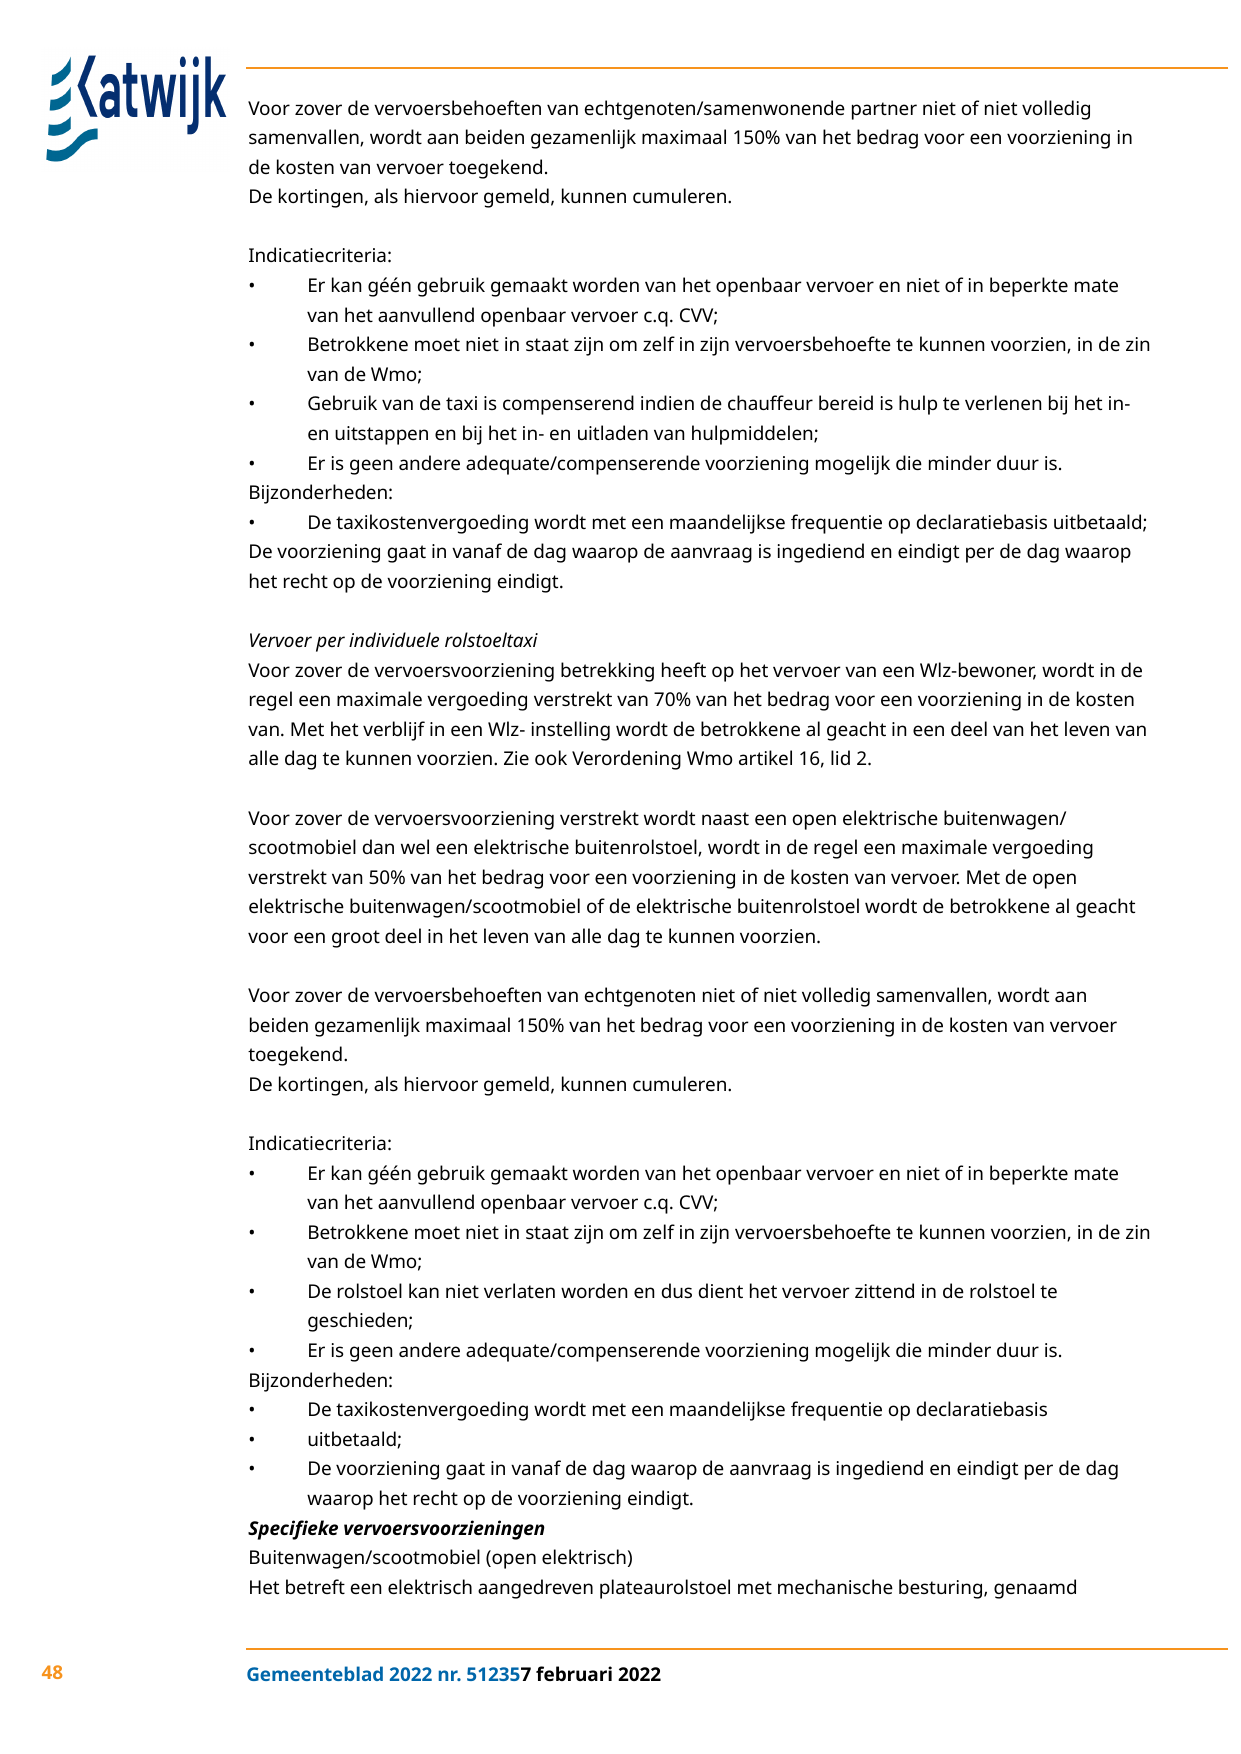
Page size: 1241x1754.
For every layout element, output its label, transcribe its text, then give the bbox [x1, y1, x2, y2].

text De kortingen, als hiervoor gemeld, kunnen cumuleren. [248, 1071, 1152, 1097]
text Voor zover de vervoersbehoeften van echtgenoten niet of niet volledig samenvallen, wordt aan beiden gezamenlijk maximaal 150% van het bedrag voor een voorziening in de kosten van vervoer toegekend. [248, 982, 1152, 1067]
text Bijzonderheden: [248, 1367, 1152, 1393]
text Het betreft een elektrisch aangedreven plateaurolstoel met mechanische besturing, genaamd [248, 1574, 1152, 1600]
text De voorziening gaat in vanaf de dag waarop de aanvraag is ingediend en eindigt per de dag waarop het recht op de voorziening eindigt. [248, 538, 1152, 594]
text De kortingen, als hiervoor gemeld, kunnen cumuleren. [248, 183, 1152, 209]
text Specifieke vervoersvoorzieningen [248, 1515, 1152, 1541]
text Voor zover de vervoersvoorziening betrekking heeft op het vervoer van een Wlz-bewoner, wordt in de regel een maximale vergoeding verstrekt van 70% van het bedrag voor een voorziening in de kosten van. Met het verblijf in een Wlz- instelling wordt de betrokkene al geacht in een deel van het leven van alle dag te kunnen voorzien. Zie ook Verordening Wmo artikel 16, lid 2. [248, 657, 1152, 771]
text Vervoer per individuele rolstoeltaxi [248, 627, 1152, 653]
list De taxikostenvergoeding wordt met een maandelijkse frequentie op declaratiebasis uitbetaald; [248, 509, 1152, 535]
text Voor zover de vervoersbehoeften van echtgenoten/samenwonende partner niet of niet volledig samenvallen, wordt aan beiden gezamenlijk maximaal 150% van het bedrag voor een voorziening in de kosten van vervoer toegekend. [248, 95, 1152, 180]
list De rolstoel kan niet verlaten worden en dus dient het vervoer zittend in de rolstoel te geschieden; [248, 1278, 1152, 1333]
list Gebruik van de taxi is compenserend indien de chauffeur bereid is hulp te verlenen bij het in- en uitstappen en bij het in- en uitladen van hulpmiddelen; [248, 391, 1152, 446]
list Er kan géén gebruik gemaakt worden van het openbaar vervoer en niet of in beperkte mate van het aanvullend openbaar vervoer c.q. CVV; [248, 1160, 1152, 1215]
text Voor zover de vervoersvoorziening verstrekt wordt naast een open elektrische buitenwagen/ scootmobiel dan wel een elektrische buitenrolstoel, wordt in de regel een maximale vergoeding verstrekt van 50% van het bedrag voor een voorziening in de kosten van vervoer. Met de open elektrische buitenwagen/scootmobiel of de elektrische buitenrolstoel wordt de betrokkene al geacht voor een groot deel in het leven van alle dag te kunnen voorzien. [248, 805, 1152, 949]
list Er kan géén gebruik gemaakt worden van het openbaar vervoer en niet of in beperkte mate van het aanvullend openbaar vervoer c.q. CVV; [248, 272, 1152, 328]
list Er is geen andere adequate/compenserende voorziening mogelijk die minder duur is. [248, 450, 1152, 476]
text Bijzonderheden: [248, 479, 1152, 505]
list Er is geen andere adequate/compenserende voorziening mogelijk die minder duur is. [248, 1337, 1152, 1363]
list De taxikostenvergoeding wordt met een maandelijkse frequentie op declaratiebasis [248, 1396, 1152, 1422]
list Betrokkene moet niet in staat zijn om zelf in zijn vervoersbehoefte te kunnen voorzien, in de zin van de Wmo; [248, 1219, 1152, 1274]
list Betrokkene moet niet in staat zijn om zelf in zijn vervoersbehoefte te kunnen voorzien, in de zin van de Wmo; [248, 331, 1152, 387]
picture [41, 47, 231, 172]
list De voorziening gaat in vanaf de dag waarop de aanvraag is ingediend en eindigt per de dag waarop het recht op de voorziening eindigt. [248, 1456, 1152, 1511]
text Indicatiecriteria: [248, 243, 1152, 268]
list uitbetaald; [248, 1426, 1152, 1452]
text Buitenwagen/scootmobiel (open elektrisch) [248, 1544, 1152, 1570]
text Indicatiecriteria: [248, 1130, 1152, 1156]
